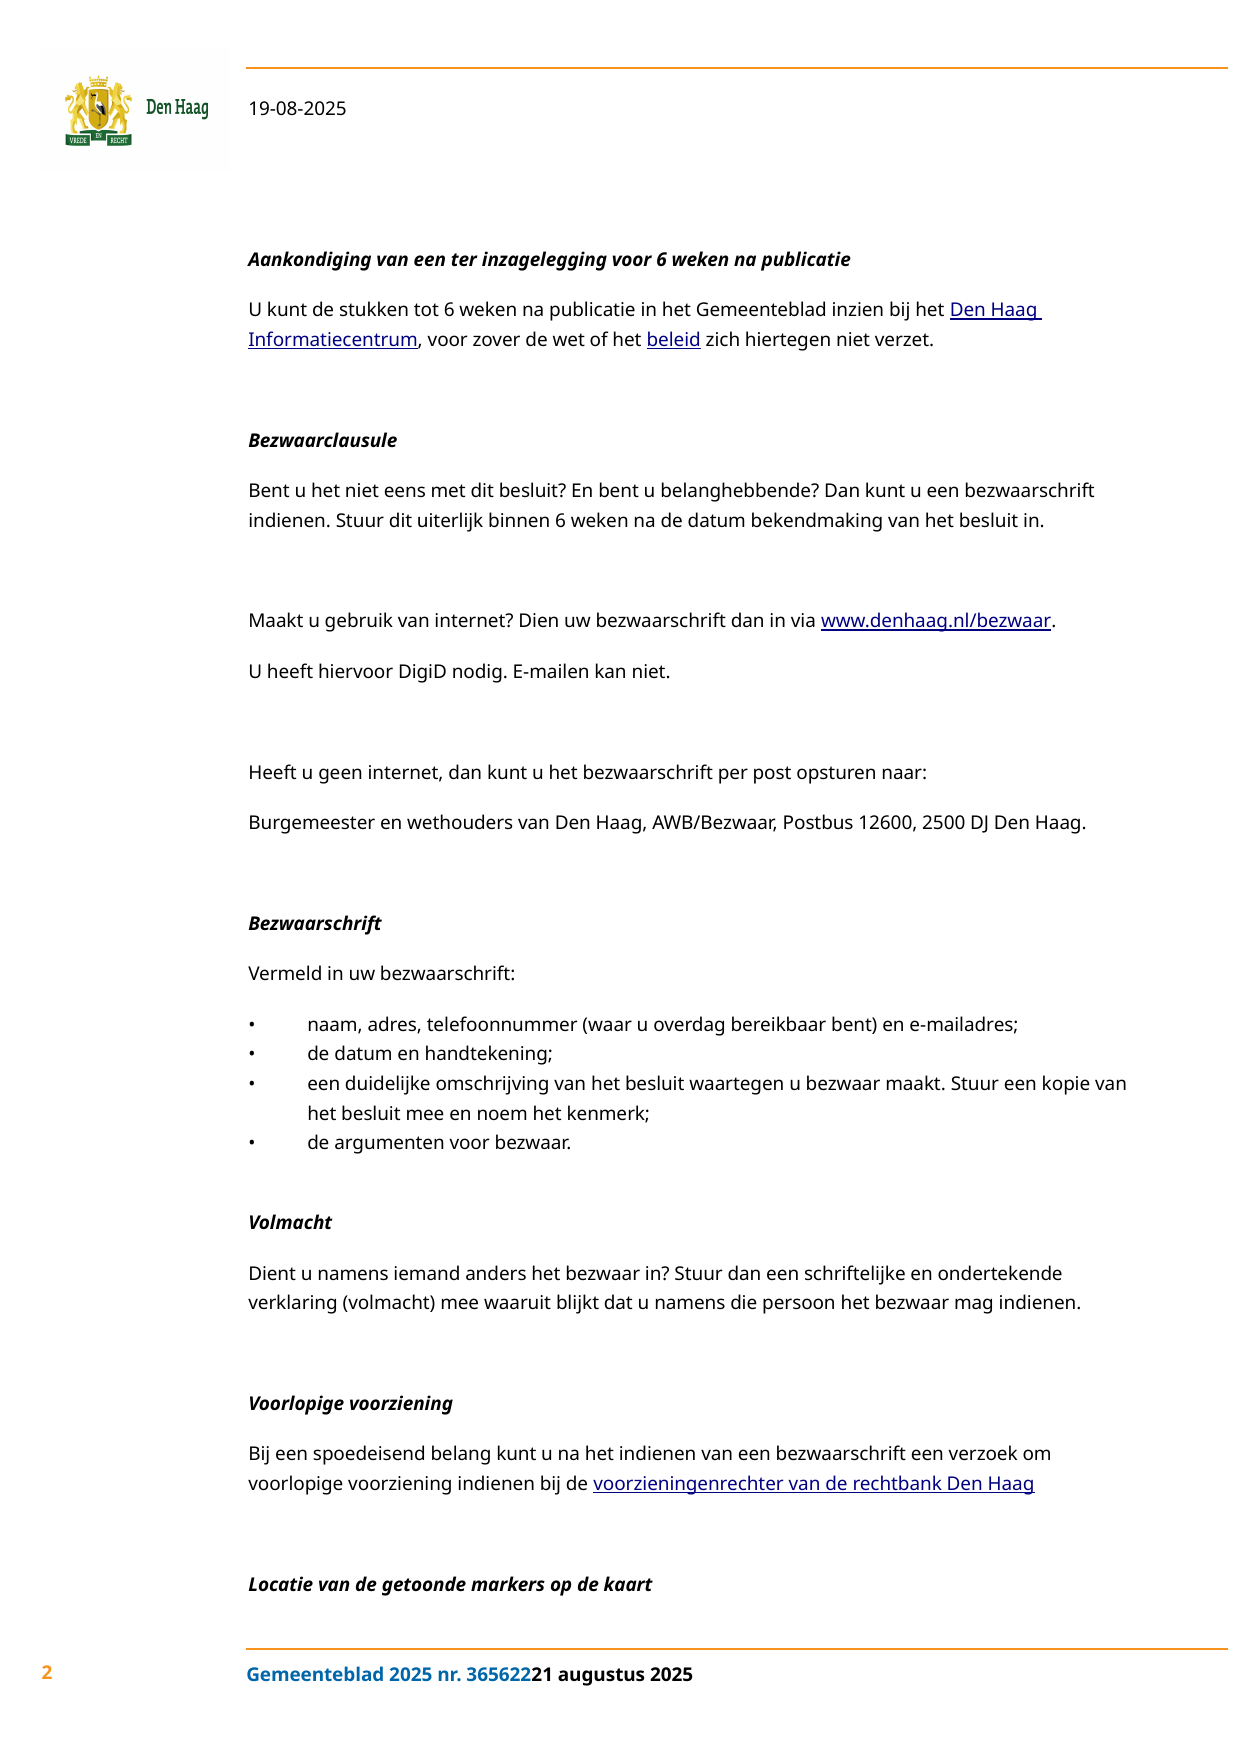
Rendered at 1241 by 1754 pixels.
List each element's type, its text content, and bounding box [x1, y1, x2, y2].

text Bezwaarclausule [248, 427, 1152, 453]
text Bent u het niet eens met dit besluit? En bent u belanghebbende? Dan kunt u een bezwaarschrift indienen. Stuur dit uiterlijk binnen 6 weken na de datum bekendmaking van het besluit in. [248, 477, 1152, 533]
text 19-08-2025 [248, 95, 1152, 121]
text Heeft u geen internet, dan kunt u het bezwaarschrift per post opsturen naar: [248, 759, 1152, 785]
text U heeft hiervoor DigiD nodig. E-mailen kan niet. [248, 658, 1152, 684]
picture [41, 47, 231, 172]
text Bezwaarschrift [248, 910, 1152, 936]
text Bij een spoedeisend belang kunt u na het indienen van een bezwaarschrift een verzoek om voorlopige voorziening indienen bij de voorzieningenrechter van de rechtbank Den Haag [248, 1441, 1152, 1496]
text Voorlopige voorziening [248, 1390, 1152, 1416]
list de argumenten voor bezwaar. [248, 1129, 1152, 1155]
list een duidelijke omschrijving van het besluit waartegen u bezwaar maakt. Stuur een kopie van het besluit mee en noem het kenmerk; [248, 1070, 1152, 1126]
text Locatie van de getoonde markers op de kaart [248, 1571, 1152, 1597]
text U kunt de stukken tot 6 weken na publicatie in het Gemeenteblad inzien bij het Den Haag Informatiecentrum, voor zover de wet of het beleid zich hiertegen niet verzet. [248, 296, 1152, 352]
text Dient u namens iemand anders het bezwaar in? Stuur dan een schriftelijke en ondertekende verklaring (volmacht) mee waaruit blijkt dat u namens die persoon het bezwaar mag indienen. [248, 1260, 1152, 1315]
text Maakt u gebruik van internet? Dien uw bezwaarschrift dan in via www.denhaag.nl/bezwaar. [248, 608, 1152, 633]
text Volmacht [248, 1209, 1152, 1235]
text Aankondiging van een ter inzagelegging voor 6 weken na publicatie [248, 246, 1152, 272]
text Burgemeester en wethouders van Den Haag, AWB/Bezwaar, Postbus 12600, 2500 DJ Den Haag. [248, 809, 1152, 835]
list de datum en handtekening; [248, 1041, 1152, 1066]
text Vermeld in uw bezwaarschrift: [248, 961, 1152, 986]
list naam, adres, telefoonnummer (waar u overdag bereikbaar bent) en e-mailadres; [248, 1011, 1152, 1037]
